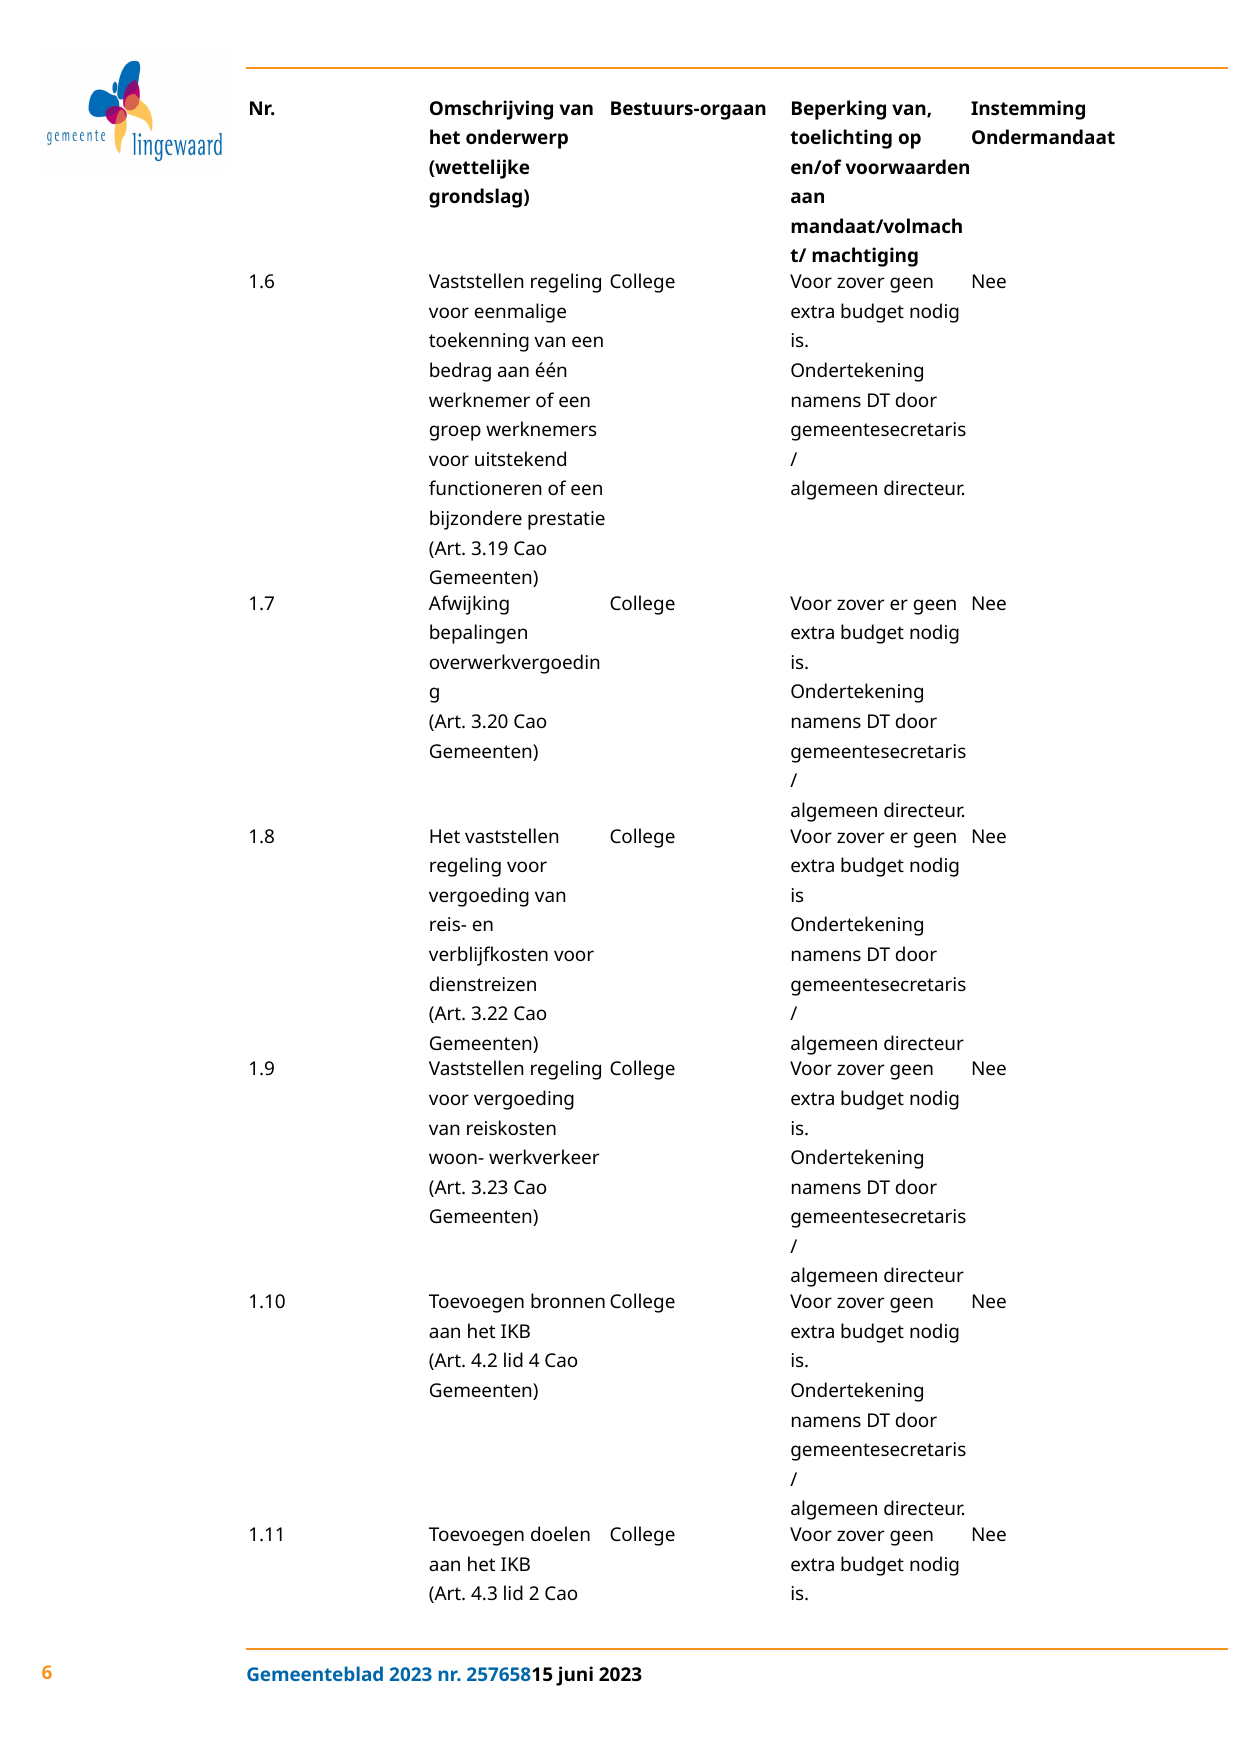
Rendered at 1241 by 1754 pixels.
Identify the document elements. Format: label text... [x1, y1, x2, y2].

table_header Omschrijving van het onderwerp (wettelijke grondslag) [429, 95, 609, 268]
table_cell Vaststellen regeling voor vergoeding van reiskosten woon- werkverkeer (Art. 3.23 Cao Gemeenten) [429, 1056, 609, 1288]
table_cell College [609, 1289, 790, 1521]
table_cell Toevoegen doelen aan het IKB (Art. 4.3 lid 2 Cao [429, 1521, 609, 1606]
table_cell 1.10 [248, 1289, 429, 1521]
table_cell 1.6 [248, 269, 429, 590]
table_cell Voor zover geen extra budget nodig is. Ondertekening namens DT door gemeentesecretaris/ algemeen directeur. [790, 1289, 971, 1521]
table_cell Voor zover geen extra budget nodig is. Ondertekening namens DT door gemeentesecretaris/ algemeen directeur. [790, 269, 971, 590]
table_cell College [609, 823, 790, 1056]
table_cell College [609, 1521, 790, 1606]
table_cell College [609, 590, 790, 823]
table_cell Voor zover geen extra budget nodig is. Ondertekening namens DT door gemeentesecretaris/ algemeen directeur [790, 1056, 971, 1288]
table_cell Het vaststellen regeling voor vergoeding van reis- en verblijfkosten voor dienstreizen (Art. 3.22 Cao Gemeenten) [429, 823, 609, 1056]
table_cell Nee [971, 823, 1152, 1056]
table_cell 1.9 [248, 1056, 429, 1288]
table_cell Voor zover er geen extra budget nodig is Ondertekening namens DT door gemeentesecretaris/ algemeen directeur [790, 823, 971, 1056]
table_cell Nee [971, 269, 1152, 590]
table_cell 1.7 [248, 590, 429, 823]
table_cell 1.11 [248, 1521, 429, 1606]
picture [41, 47, 231, 172]
table_cell Afwijking bepalingen overwerkvergoeding (Art. 3.20 Cao Gemeenten) [429, 590, 609, 823]
table_cell Nee [971, 1289, 1152, 1521]
table_cell Toevoegen bronnen aan het IKB (Art. 4.2 lid 4 Cao Gemeenten) [429, 1289, 609, 1521]
table_header Beperking van, toelichting op en/of voorwaarden aan mandaat/volmacht/ machtiging [790, 95, 971, 268]
table_cell Nee [971, 1521, 1152, 1606]
table_cell College [609, 269, 790, 590]
table_cell Vaststellen regeling voor eenmalige toekenning van een bedrag aan één werknemer of een groep werknemers voor uitstekend functioneren of een bijzondere prestatie (Art. 3.19 Cao Gemeenten) [429, 269, 609, 590]
table_header Bestuurs-orgaan [609, 95, 790, 268]
table_cell Nee [971, 590, 1152, 823]
table_header Instemming Ondermandaat [971, 95, 1152, 268]
table_cell Voor zover er geen extra budget nodig is. Ondertekening namens DT door gemeentesecretaris/ algemeen directeur. [790, 590, 971, 823]
table_cell College [609, 1056, 790, 1288]
table_cell Voor zover geen extra budget nodig is. [790, 1521, 971, 1606]
table_cell 1.8 [248, 823, 429, 1056]
table_cell Nee [971, 1056, 1152, 1288]
table_header Nr. [248, 95, 429, 268]
